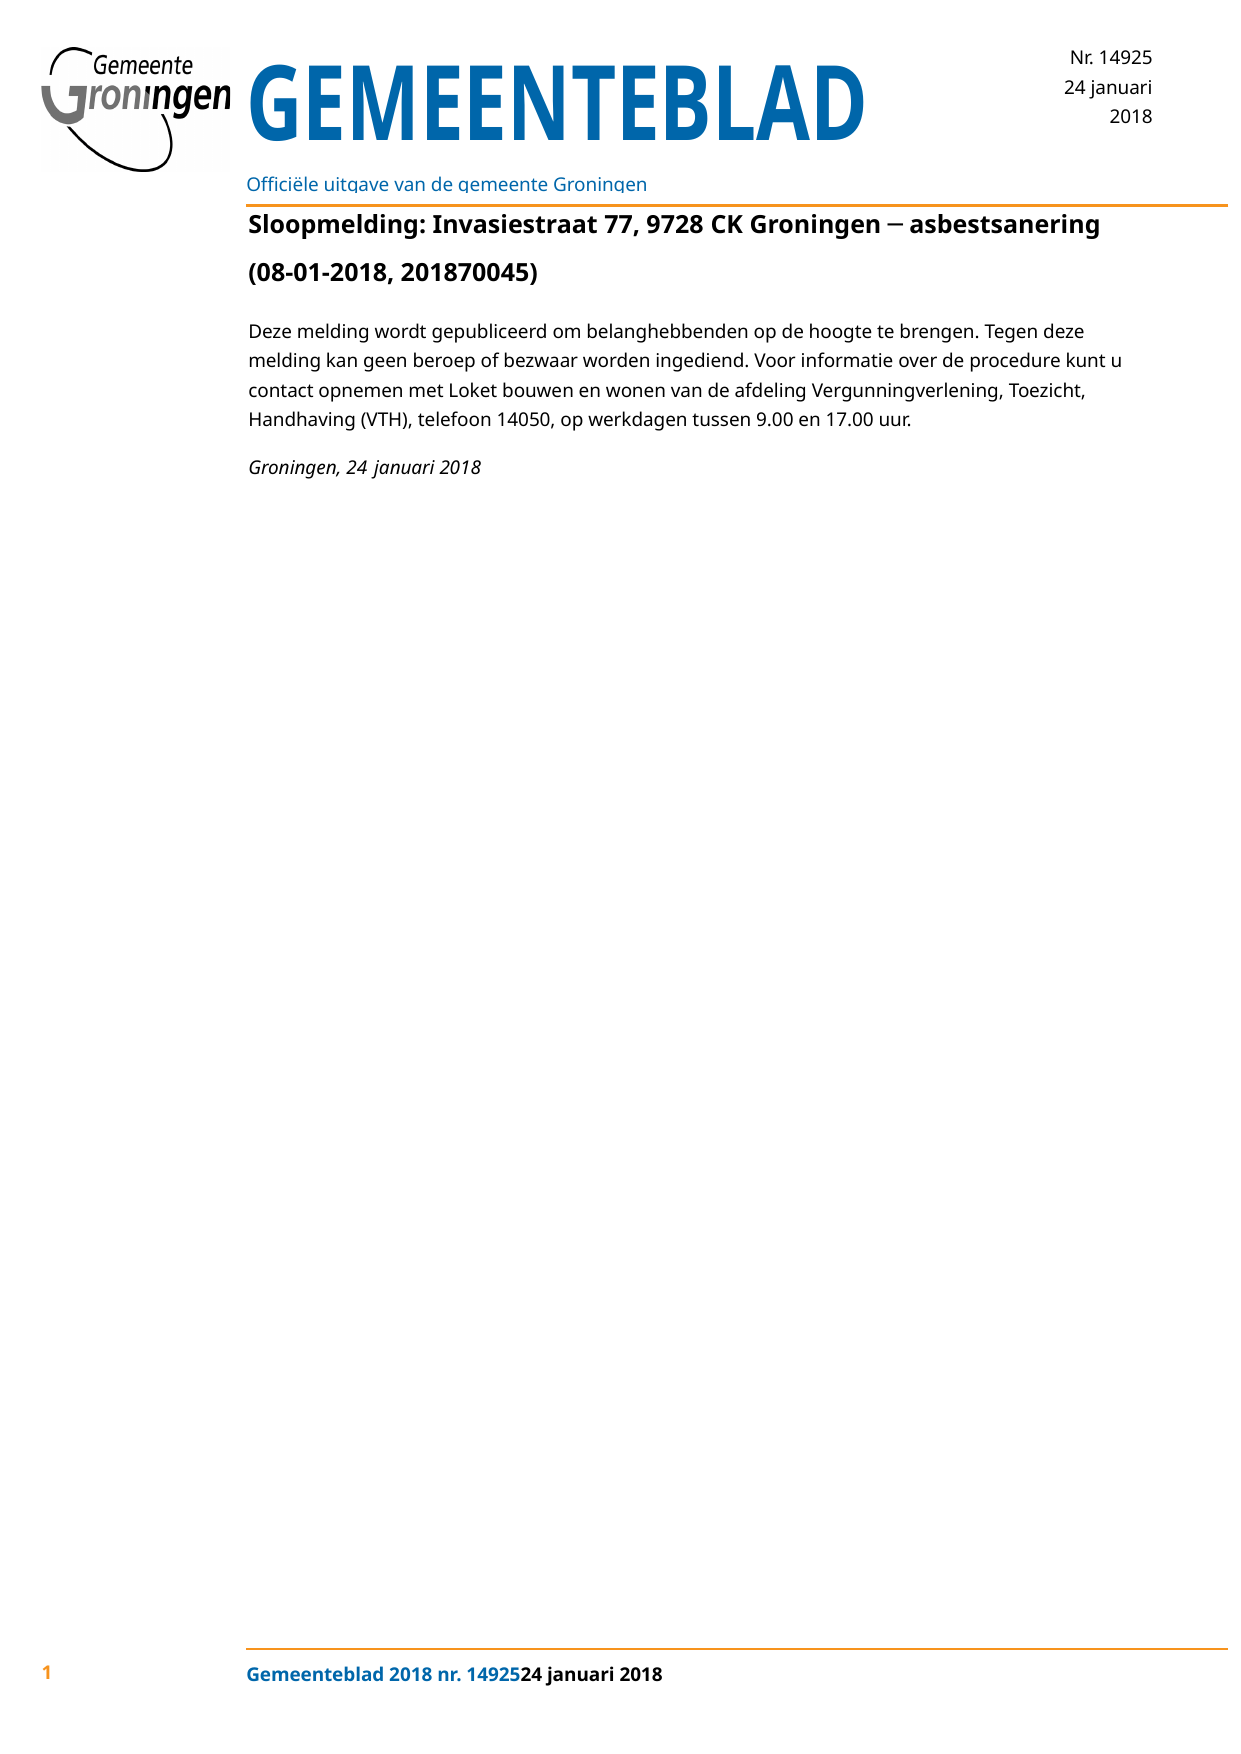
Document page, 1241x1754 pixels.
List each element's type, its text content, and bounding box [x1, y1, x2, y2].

text Deze melding wordt gepubliceerd om belanghebbenden op de hoogte te brengen. Tegen deze melding kan geen beroep of bezwaar worden ingediend. Voor informatie over de procedure kunt u contact opnemen met Loket bouwen en wonen van de afdeling Vergunningverlening, Toezicht, Handhaving (VTH), telefoon 14050, op werkdagen tussen 9.00 en 17.00 uur. [248, 318, 1152, 432]
text Groningen, 24 januari 2018 [248, 454, 1152, 480]
picture [41, 47, 231, 172]
text Sloopmelding: Invasiestraat 77, 9728 CK Groningen ─ asbestsanering (08-01-2018, 201870045) [248, 207, 1152, 288]
